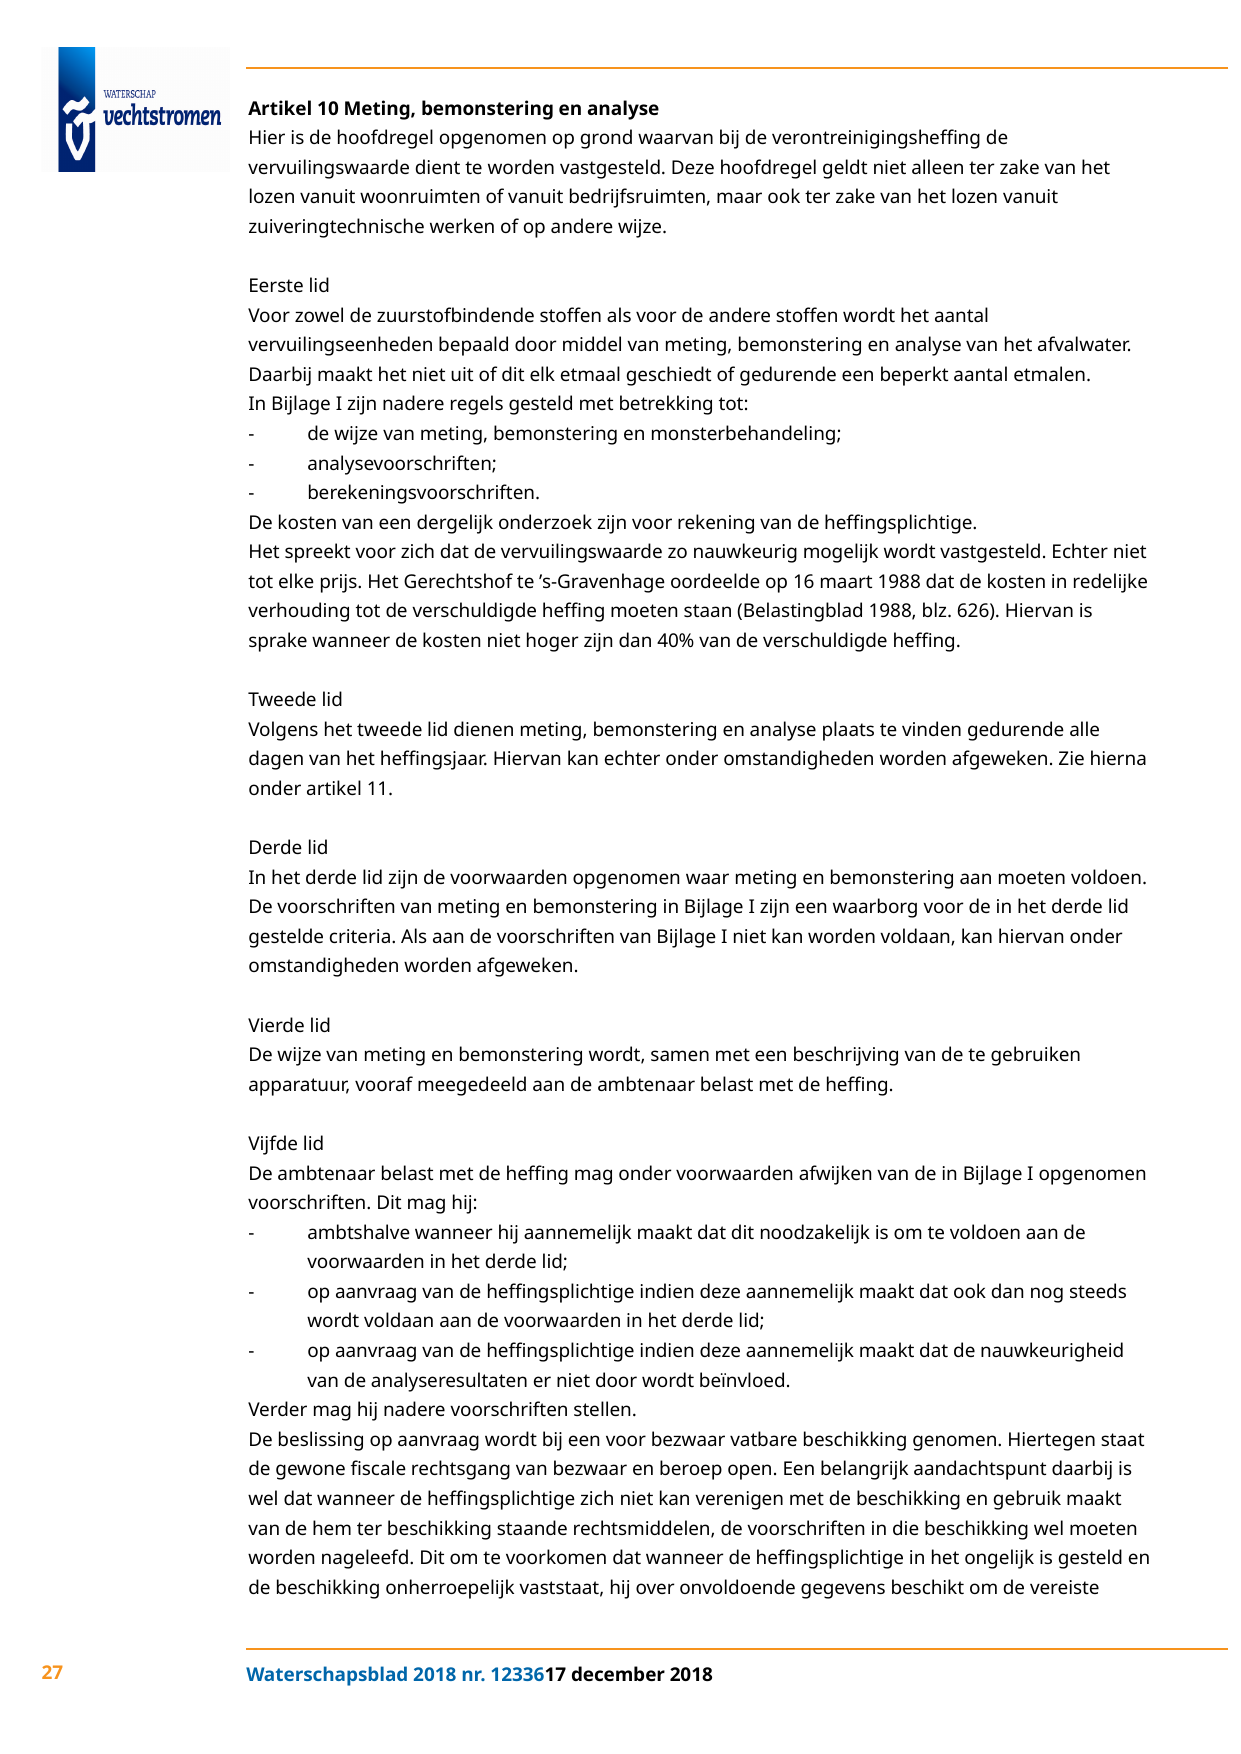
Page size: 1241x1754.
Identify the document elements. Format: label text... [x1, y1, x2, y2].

text Vierde lid [248, 1012, 1152, 1038]
text In het derde lid zijn de voorwaarden opgenomen waar meting en bemonstering aan moeten voldoen. De voorschriften van meting en bemonstering in Bijlage I zijn een waarborg voor de in het derde lid gestelde criteria. Als aan de voorschriften van Bijlage I niet kan worden voldaan, kan hiervan onder omstandigheden worden afgeweken. [248, 864, 1152, 978]
text Volgens het tweede lid dienen meting, bemonstering en analyse plaats te vinden gedurende alle dagen van het heffingsjaar. Hiervan kan echter onder omstandigheden worden afgeweken. Zie hierna onder artikel 11. [248, 716, 1152, 801]
list analysevoorschriften; [248, 450, 1152, 476]
text In Bijlage I zijn nadere regels gesteld met betrekking tot: [248, 391, 1152, 416]
list de wijze van meting, bemonstering en monsterbehandeling; [248, 420, 1152, 446]
text Tweede lid [248, 686, 1152, 712]
list op aanvraag van de heffingsplichtige indien deze aannemelijk maakt dat ook dan nog steeds wordt voldaan aan de voorwaarden in het derde lid; [248, 1278, 1152, 1333]
text De kosten van een dergelijk onderzoek zijn voor rekening van de heffingsplichtige. [248, 509, 1152, 535]
text Hier is de hoofdregel opgenomen op grond waarvan bij de verontreinigingsheffing de vervuilingswaarde dient te worden vastgesteld. Deze hoofdregel geldt niet alleen ter zake van het lozen vanuit woonruimten of vanuit bedrijfsruimten, maar ook ter zake van het lozen vanuit zuiveringtechnische werken of op andere wijze. [248, 124, 1152, 239]
text Verder mag hij nadere voorschriften stellen. [248, 1396, 1152, 1422]
list ambtshalve wanneer hij aannemelijk maakt dat dit noodzakelijk is om te voldoen aan de voorwaarden in het derde lid; [248, 1219, 1152, 1274]
text Eerste lid [248, 272, 1152, 298]
picture [41, 47, 231, 172]
text Artikel 10 Meting, bemonstering en analyse [248, 95, 1152, 121]
text De wijze van meting en bemonstering wordt, samen met een beschrijving van de te gebruiken apparatuur, vooraf meegedeeld aan de ambtenaar belast met de heffing. [248, 1041, 1152, 1097]
text Het spreekt voor zich dat de vervuilingswaarde zo nauwkeurig mogelijk wordt vastgesteld. Echter niet tot elke prijs. Het Gerechtshof te ’s-Gravenhage oordeelde op 16 maart 1988 dat de kosten in redelijke verhouding tot de verschuldigde heffing moeten staan (Belastingblad 1988, blz. 626). Hiervan is sprake wanneer de kosten niet hoger zijn dan 40% van de verschuldigde heffing. [248, 538, 1152, 653]
text Voor zowel de zuurstofbindende stoffen als voor de andere stoffen wordt het aantal vervuilingseenheden bepaald door middel van meting, bemonstering en analyse van het afvalwater. Daarbij maakt het niet uit of dit elk etmaal geschiedt of gedurende een beperkt aantal etmalen. [248, 302, 1152, 387]
text De beslissing op aanvraag wordt bij een voor bezwaar vatbare beschikking genomen. Hiertegen staat de gewone fiscale rechtsgang van bezwaar en beroep open. Een belangrijk aandachtspunt daarbij is wel dat wanneer de heffingsplichtige zich niet kan verenigen met de beschikking en gebruik maakt van de hem ter beschikking staande rechtsmiddelen, de voorschriften in die beschikking wel moeten worden nageleefd. Dit om te voorkomen dat wanneer de heffingsplichtige in het ongelijk is gesteld en de beschikking onherroepelijk vaststaat, hij over onvoldoende gegevens beschikt om de vereiste [248, 1426, 1152, 1600]
text Derde lid [248, 834, 1152, 860]
list berekeningsvoorschriften. [248, 479, 1152, 505]
text De ambtenaar belast met de heffing mag onder voorwaarden afwijken van de in Bijlage I opgenomen voorschriften. Dit mag hij: [248, 1160, 1152, 1215]
text Vijfde lid [248, 1130, 1152, 1156]
list op aanvraag van de heffingsplichtige indien deze aannemelijk maakt dat de nauwkeurigheid van de analyseresultaten er niet door wordt beïnvloed. [248, 1337, 1152, 1393]
